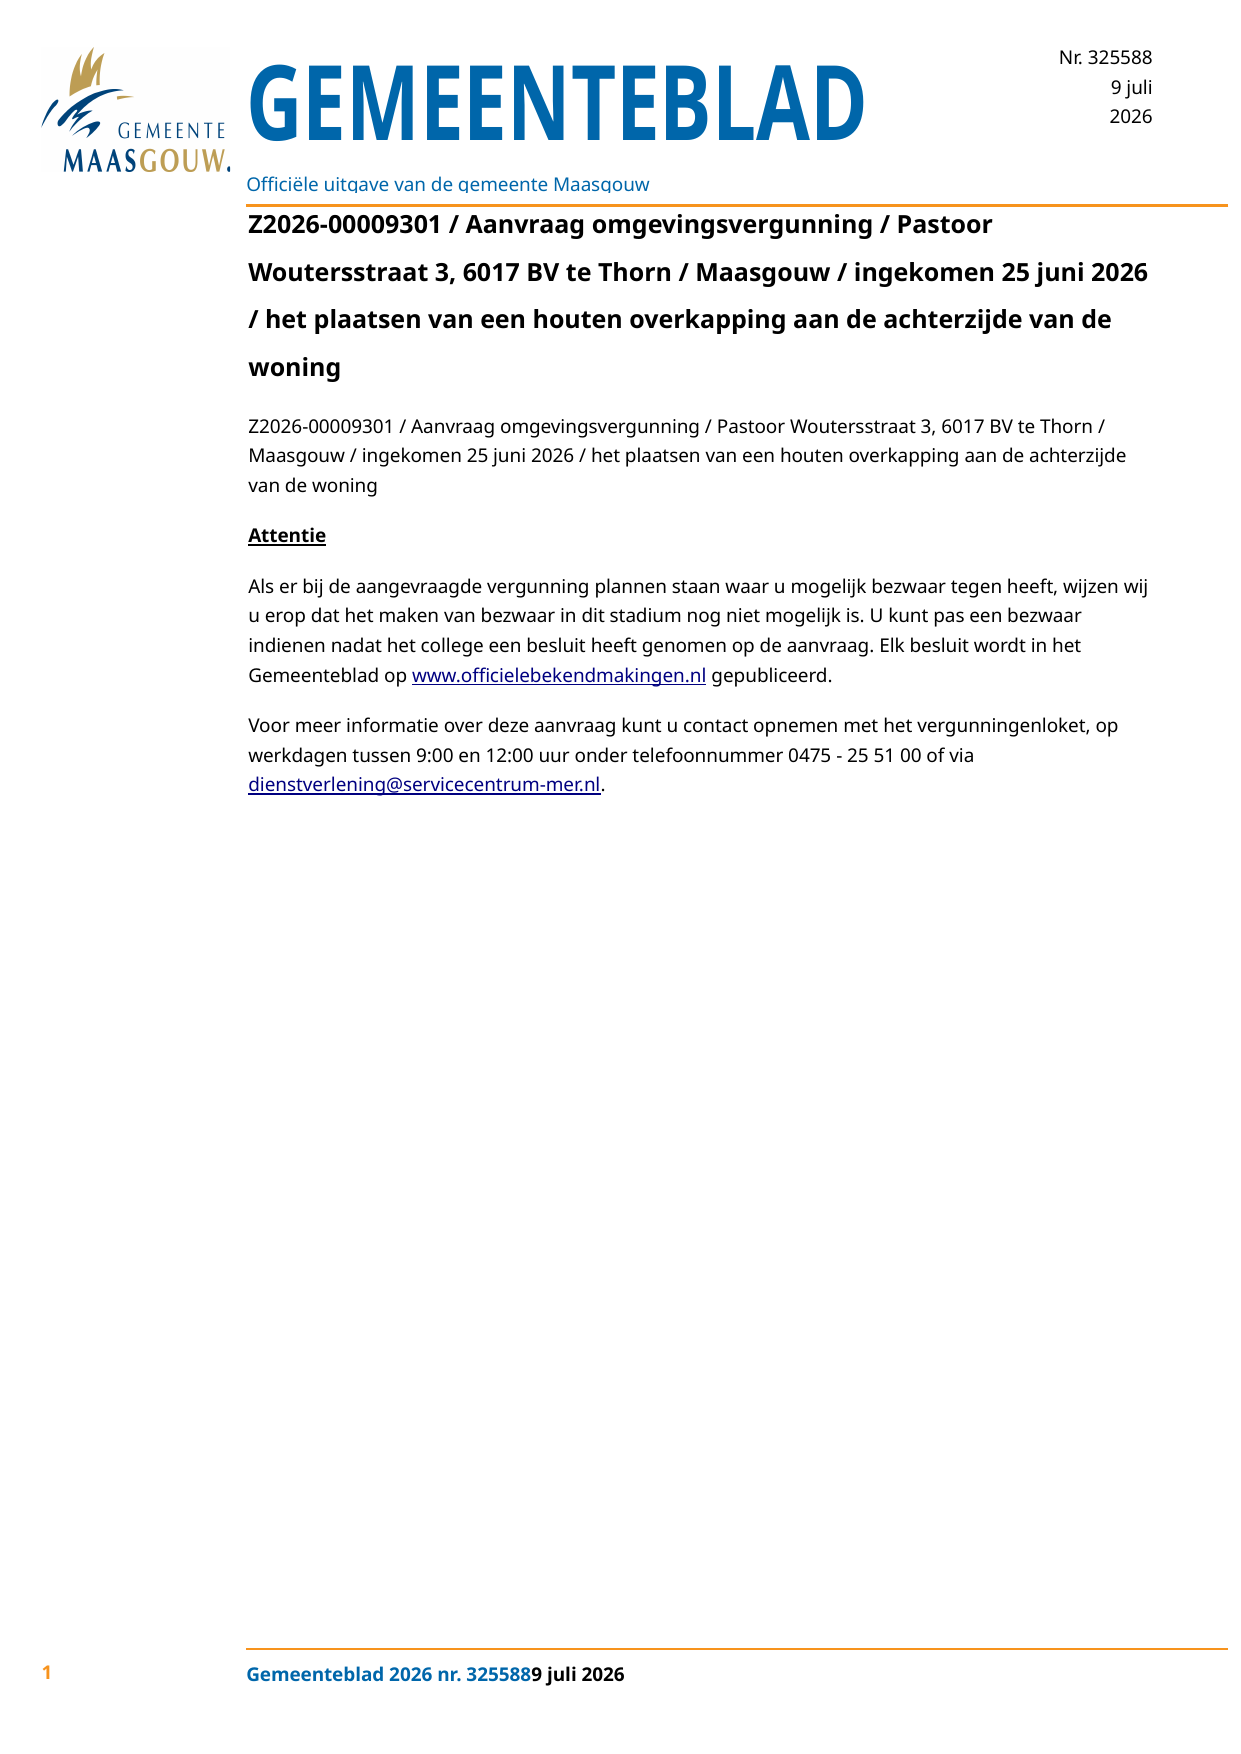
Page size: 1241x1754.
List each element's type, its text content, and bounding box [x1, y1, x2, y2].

text Z2026-00009301 / Aanvraag omgevingsvergunning / Pastoor Woutersstraat 3, 6017 BV te Thorn / Maasgouw / ingekomen 25 juni 2026 / het plaatsen van een houten overkapping aan de achterzijde van de woning [248, 207, 1152, 384]
text Als er bij de aangevraagde vergunning plannen staan waar u mogelijk bezwaar tegen heeft, wijzen wij u erop dat het maken van bezwaar in dit stadium nog niet mogelijk is. U kunt pas een bezwaar indienen nadat het college een besluit heeft genomen op de aanvraag. Elk besluit wordt in het Gemeenteblad op www.officielebekendmakingen.nl gepubliceerd. [248, 573, 1152, 688]
text Attentie [248, 523, 1152, 548]
picture [41, 47, 231, 172]
text Z2026-00009301 / Aanvraag omgevingsvergunning / Pastoor Woutersstraat 3, 6017 BV te Thorn / Maasgouw / ingekomen 25 juni 2026 / het plaatsen van een houten overkapping aan de achterzijde van de woning [248, 413, 1152, 498]
text Voor meer informatie over deze aanvraag kunt u contact opnemen met het vergunningenloket, op werkdagen tussen 9:00 en 12:00 uur onder telefoonnummer 0475 - 25 51 00 of via dienstverlening@servicecentrum-mer.nl. [248, 712, 1152, 797]
